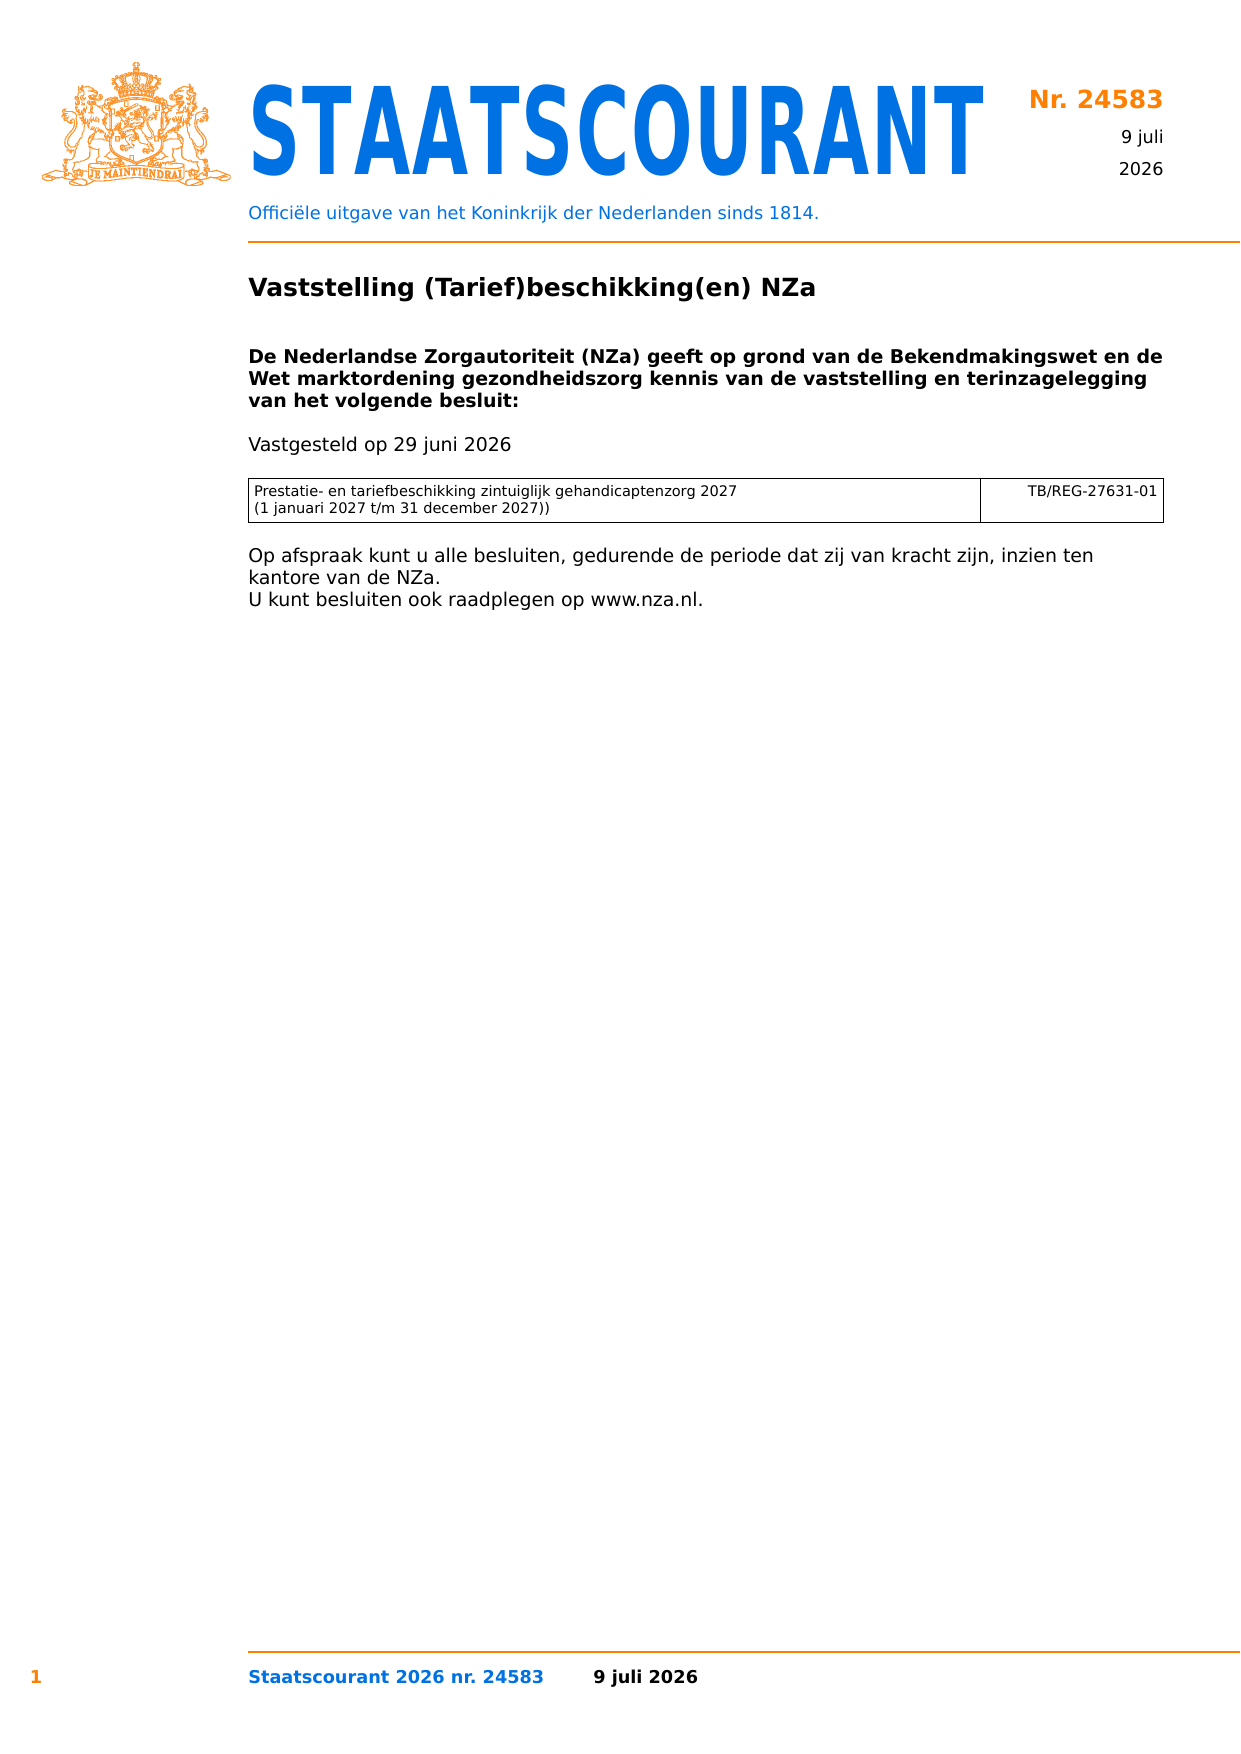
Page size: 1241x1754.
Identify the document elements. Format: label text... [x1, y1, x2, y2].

picture [41, 62, 231, 186]
text Vastgesteld op 29 juni 2026 [248, 434, 1163, 456]
table_cell 2026 [998, 153, 1240, 203]
table_header [25, 62, 248, 241]
table_cell 9 juli [998, 121, 1240, 153]
table_header TB/REG-27631-01 [981, 479, 1163, 522]
table_cell Officiële uitgave van het Koninkrijk der Nederlanden sinds 1814. [248, 203, 1240, 241]
table_header STAATSCOURANT [248, 62, 998, 203]
text De Nederlandse Zorgautoriteit (NZa) geeft op grond van de Bekendmakingswet en de Wet marktordening gezondheidszorg kennis van de vaststelling en terinzagelegging van het volgende besluit: [248, 346, 1163, 412]
text U kunt besluiten ook raadplegen op www.nza.nl. [248, 589, 1163, 611]
text Op afspraak kunt u alle besluiten, gedurende de periode dat zij van kracht zijn, inzien ten kantore van de NZa. [248, 545, 1163, 589]
subtitle Vaststelling (Tarief)beschikking(en) NZa [248, 273, 1163, 302]
table_header Nr. 24583 [998, 62, 1240, 121]
table_header Prestatie- en tariefbeschikking zintuiglijk gehandicaptenzorg 2027 (1 januari 2027 t/m 31 december 2027)) [249, 479, 980, 522]
